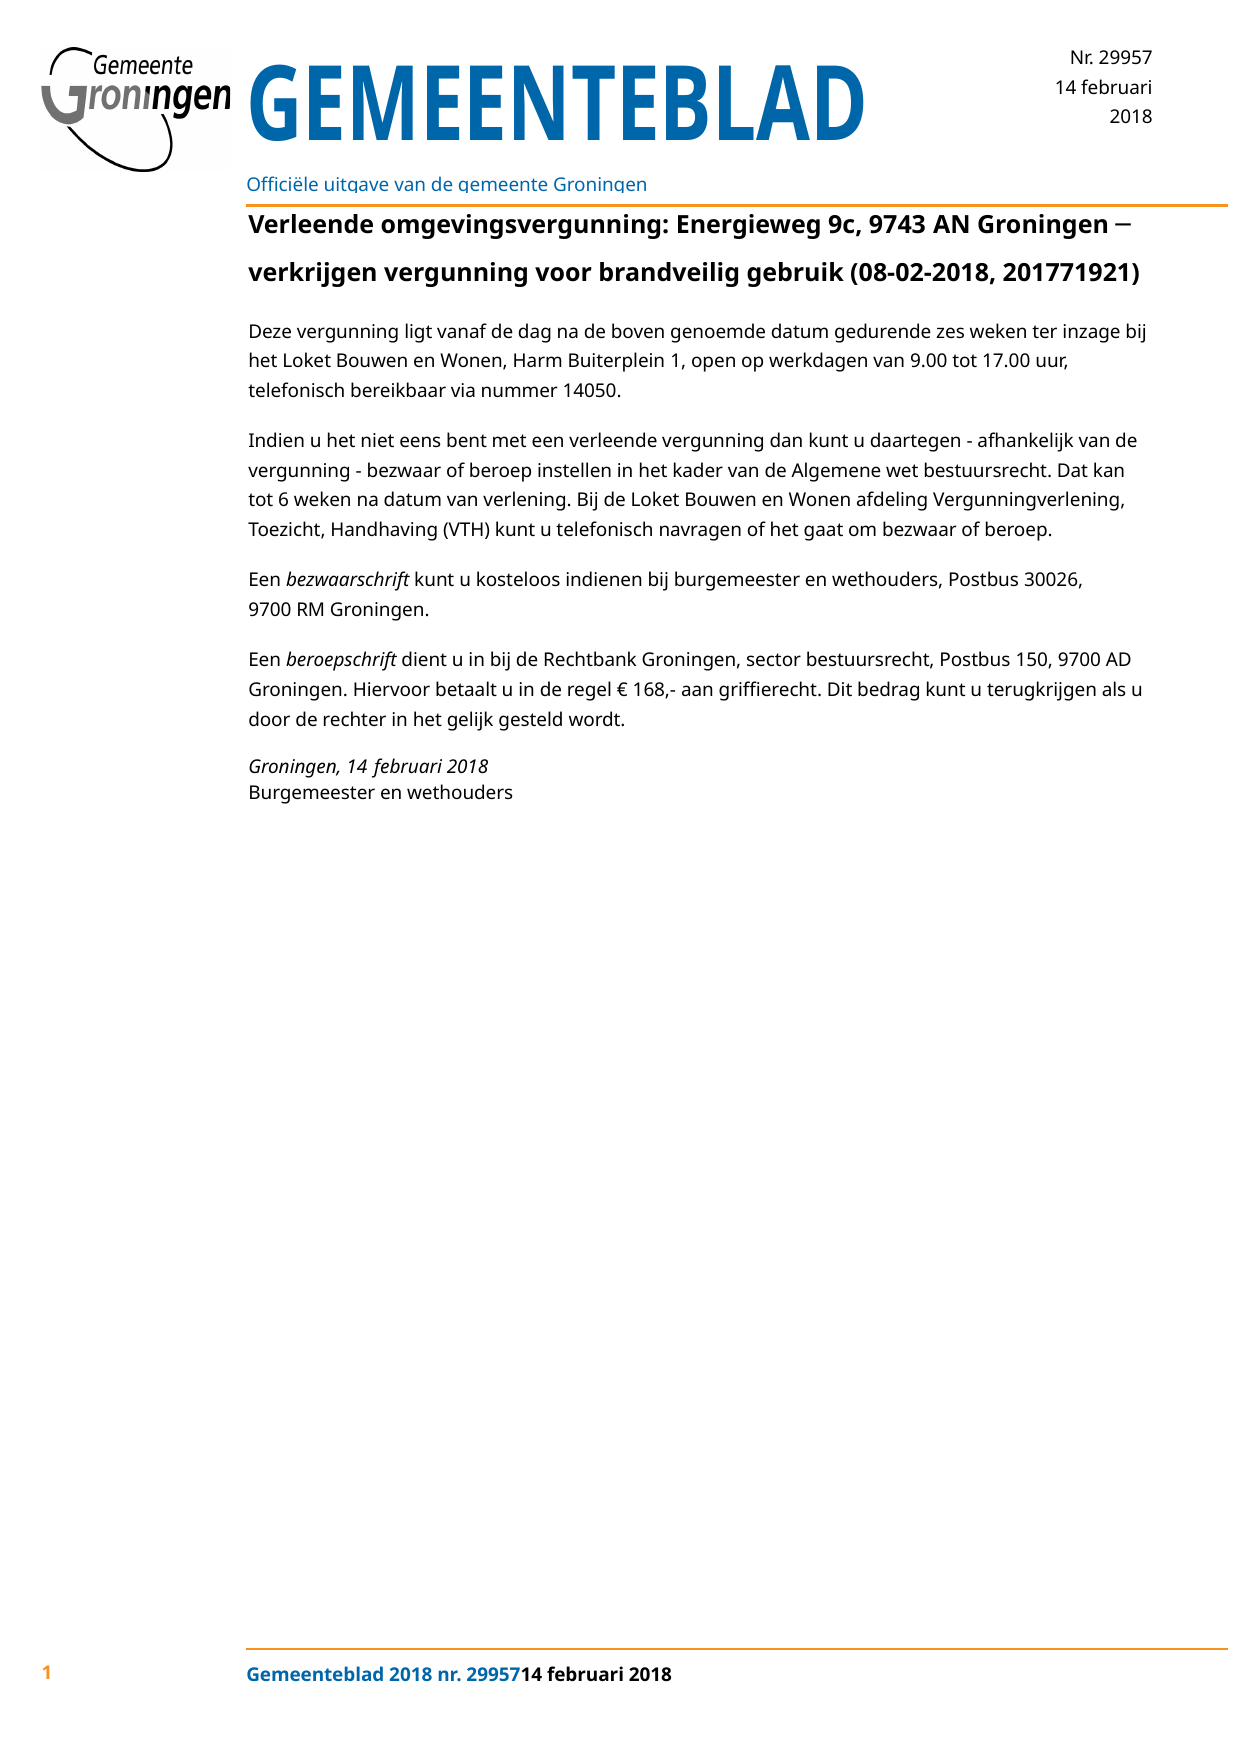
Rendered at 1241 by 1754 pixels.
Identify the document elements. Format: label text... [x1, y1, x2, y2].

text Een beroepschrift dient u in bij de Rechtbank Groningen, sector bestuursrecht, Postbus 150, 9700 AD Groningen. Hiervoor betaalt u in de regel € 168,- aan griffierecht. Dit bedrag kunt u terugkrijgen als u door de rechter in het gelijk gesteld wordt. [248, 647, 1152, 732]
text Burgemeester en wethouders [248, 779, 1152, 805]
text Groningen, 14 februari 2018 [248, 754, 1152, 779]
picture [41, 47, 231, 172]
text Verleende omgevingsvergunning: Energieweg 9c, 9743 AN Groningen ─ verkrijgen vergunning voor brandveilig gebruik (08-02-2018, 201771921) [248, 207, 1152, 288]
text Indien u het niet eens bent met een verleende vergunning dan kunt u daartegen - afhankelijk van de vergunning - bezwaar of beroep instellen in het kader van de Algemene wet bestuursrecht. Dat kan tot 6 weken na datum van verlening. Bij de Loket Bouwen en Wonen afdeling Vergunningverlening, Toezicht, Handhaving (VTH) kunt u telefonisch navragen of het gaat om bezwaar of beroep. [248, 427, 1152, 542]
text Een bezwaarschrift kunt u kosteloos indienen bij burgemeester en wethouders, Postbus 30026, 9700 RM Groningen. [248, 567, 1152, 622]
text Deze vergunning ligt vanaf de dag na de boven genoemde datum gedurende zes weken ter inzage bij het Loket Bouwen en Wonen, Harm Buiterplein 1, open op werkdagen van 9.00 tot 17.00 uur, telefonisch bereikbaar via nummer 14050. [248, 318, 1152, 403]
